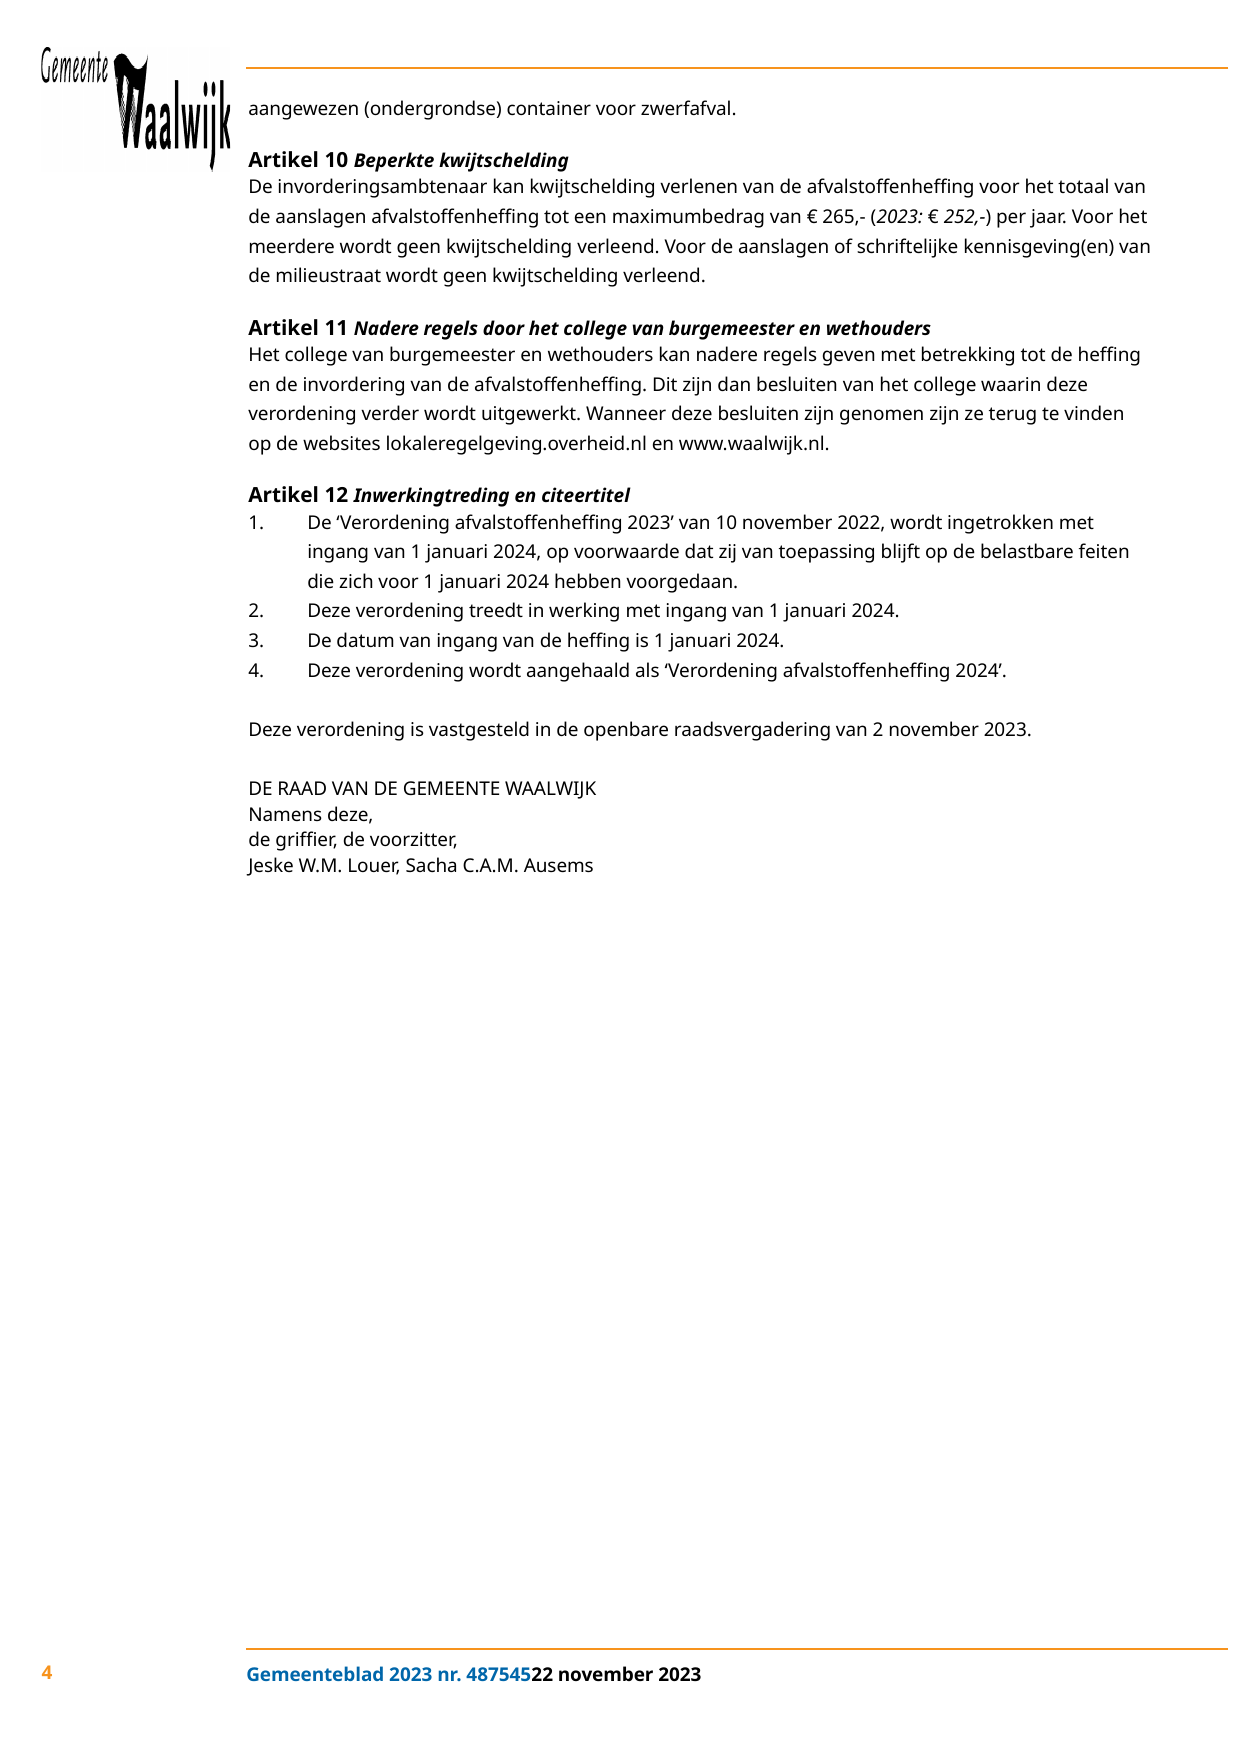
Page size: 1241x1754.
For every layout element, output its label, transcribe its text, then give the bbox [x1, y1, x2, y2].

text aangewezen (ondergrondse) container voor zwerfafval. [248, 95, 1152, 121]
list Deze verordening wordt aangehaald als ‘Verordening afvalstoffenheffing 2024’. [248, 657, 1152, 682]
list Deze verordening treedt in werking met ingang van 1 januari 2024. [248, 598, 1152, 623]
text Namens deze, [248, 801, 1152, 827]
text Het college van burgemeester en wethouders kan nadere regels geven met betrekking tot de heffing en de invordering van de afvalstoffenheffing. Dit zijn dan besluiten van het college waarin deze verordening verder wordt uitgewerkt. Wanneer deze besluiten zijn genomen zijn ze terug te vinden op de websites lokaleregelgeving.overheid.nl en www.waalwijk.nl. [248, 341, 1152, 456]
text Artikel 10 Beperkte kwijtschelding [248, 145, 1152, 174]
text Artikel 11 Nadere regels door het college van burgemeester en wethouders [248, 313, 1152, 341]
text De invorderingsambtenaar kan kwijtschelding verlenen van de afvalstoffenheffing voor het totaal van de aanslagen afvalstoffenheffing tot een maximumbedrag van € 265,- (2023: € 252,-) per jaar. Voor het meerdere wordt geen kwijtschelding verleend. Voor de aanslagen of schriftelijke kennisgeving(en) van de milieustraat wordt geen kwijtschelding verleend. [248, 174, 1152, 288]
picture [41, 47, 231, 172]
text Jeske W.M. Louer, Sacha C.A.M. Ausems [248, 852, 1152, 878]
list De ‘Verordening afvalstoffenheffing 2023’ van 10 november 2022, wordt ingetrokken met ingang van 1 januari 2024, op voorwaarde dat zij van toepassing blijft op de belastbare feiten die zich voor 1 januari 2024 hebben voorgedaan. [248, 509, 1152, 594]
text Artikel 12 Inwerkingtreding en citeertitel [248, 480, 1152, 509]
text DE RAAD VAN DE GEMEENTE WAALWIJK [248, 775, 1152, 801]
list De datum van ingang van de heffing is 1 januari 2024. [248, 627, 1152, 653]
text Deze verordening is vastgesteld in de openbare raadsvergadering van 2 november 2023. [248, 716, 1152, 742]
text de griffier, de voorzitter, [248, 827, 1152, 852]
